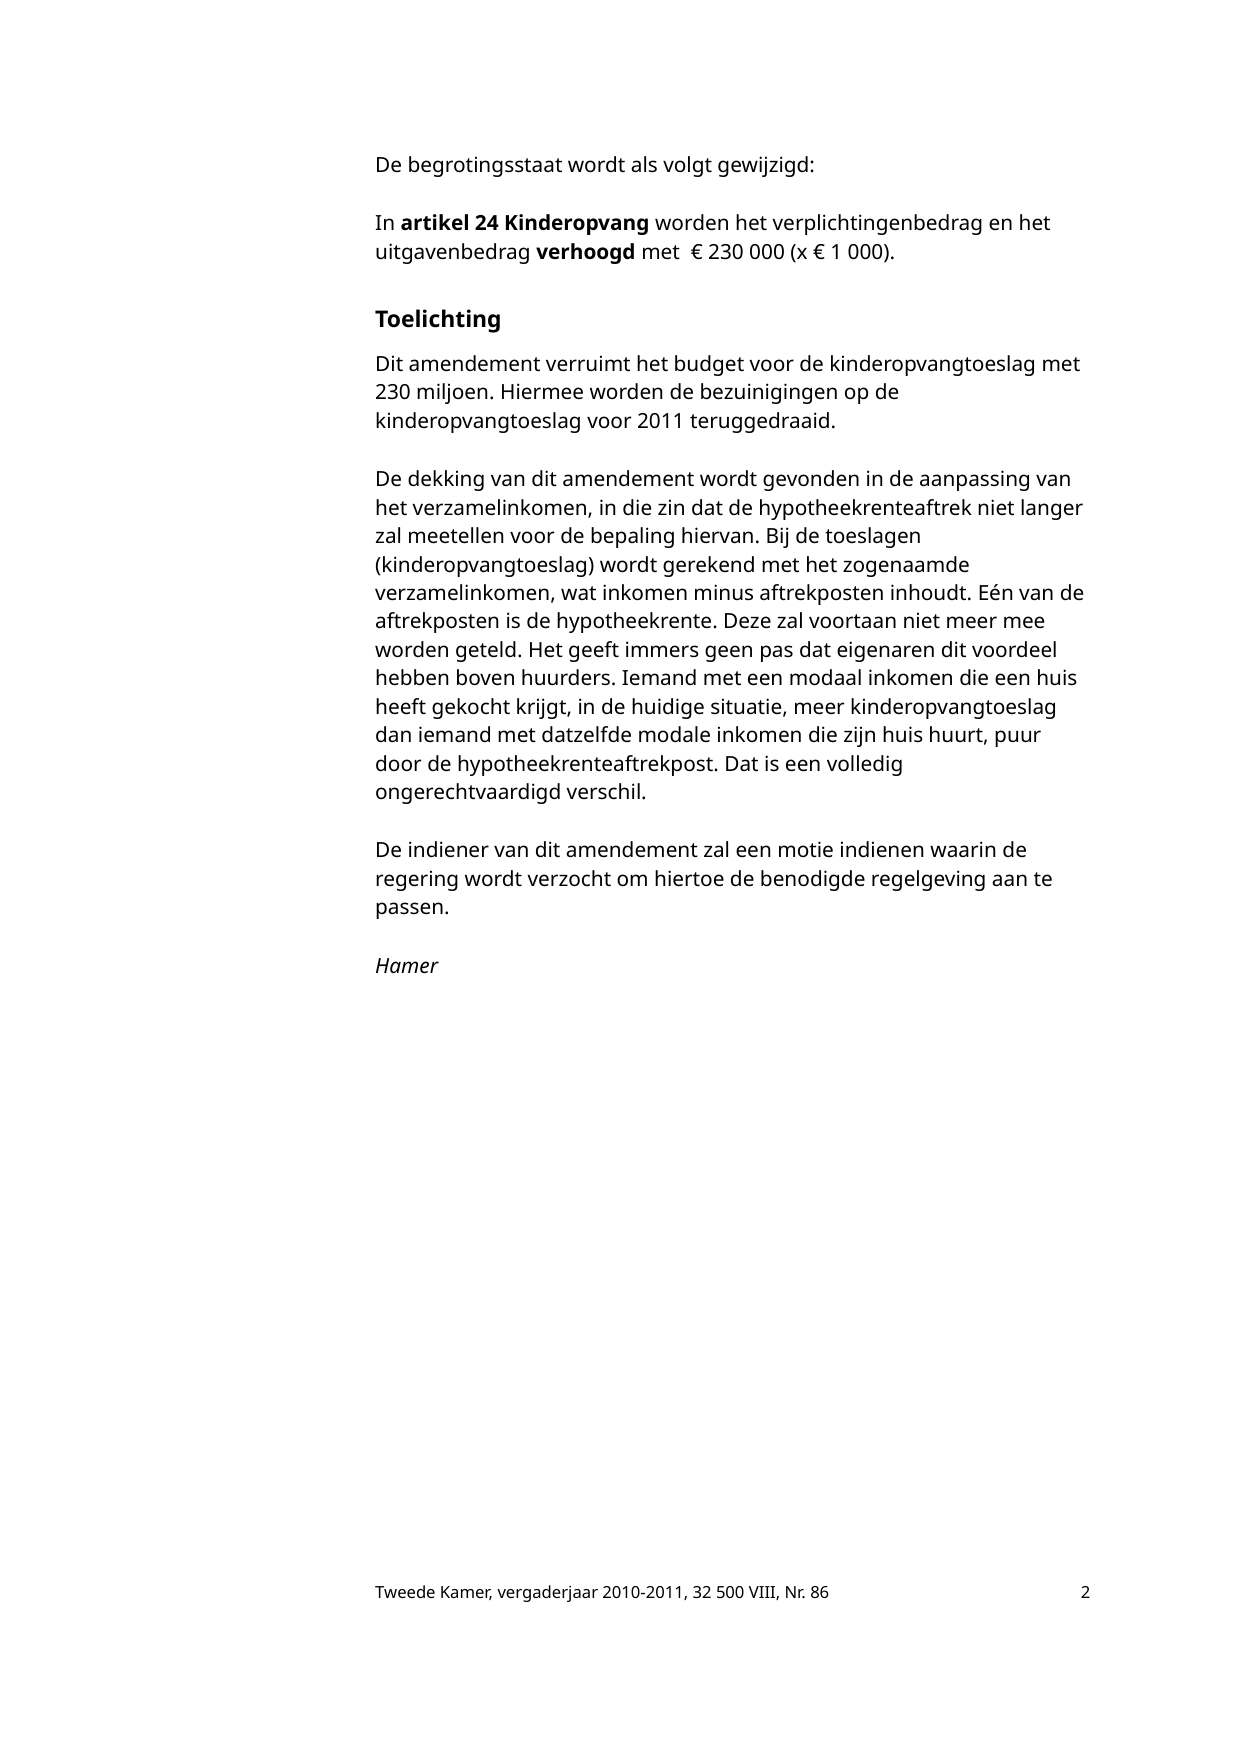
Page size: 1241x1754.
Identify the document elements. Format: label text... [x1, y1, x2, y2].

text De dekking van dit amendement wordt gevonden in de aanpassing van het verzamelinkomen, in die zin dat de hypotheekrenteaftrek niet langer zal meetellen voor de bepaling hiervan. Bij de toeslagen (kinderopvangtoeslag) wordt gerekend met het zogenaamde verzamelinkomen, wat inkomen minus aftrekposten inhoudt. Eén van de aftrekposten is de hypotheekrente. Deze zal voortaan niet meer mee worden geteld. Het geeft immers geen pas dat eigenaren dit voordeel hebben boven huurders. Iemand met een modaal inkomen die een huis heeft gekocht krijgt, in de huidige situatie, meer kinderopvangtoeslag dan iemand met datzelfde modale inkomen die zijn huis huurt, puur door de hypotheekrenteaftrekpost. Dat is een volledig ongerechtvaardigd verschil. [375, 464, 1090, 806]
text Dit amendement verruimt het budget voor de kinderopvangtoeslag met 230 miljoen. Hiermee worden de bezuinigingen op de kinderopvangtoeslag voor 2011 teruggedraaid. [375, 349, 1090, 434]
text Hamer [375, 951, 1090, 979]
text In artikel 24 Kinderopvang worden het verplichtingenbedrag en het uitgavenbedrag verhoogd met € 230 000 (x € 1 000). [375, 208, 1090, 265]
text De begrotingsstaat wordt als volgt gewijzigd: [375, 150, 1090, 178]
text De indiener van dit amendement zal een motie indienen waarin de regering wordt verzocht om hiertoe de benodigde regelgeving aan te passen. [375, 836, 1090, 921]
subtitle Toelichting [375, 303, 1090, 334]
